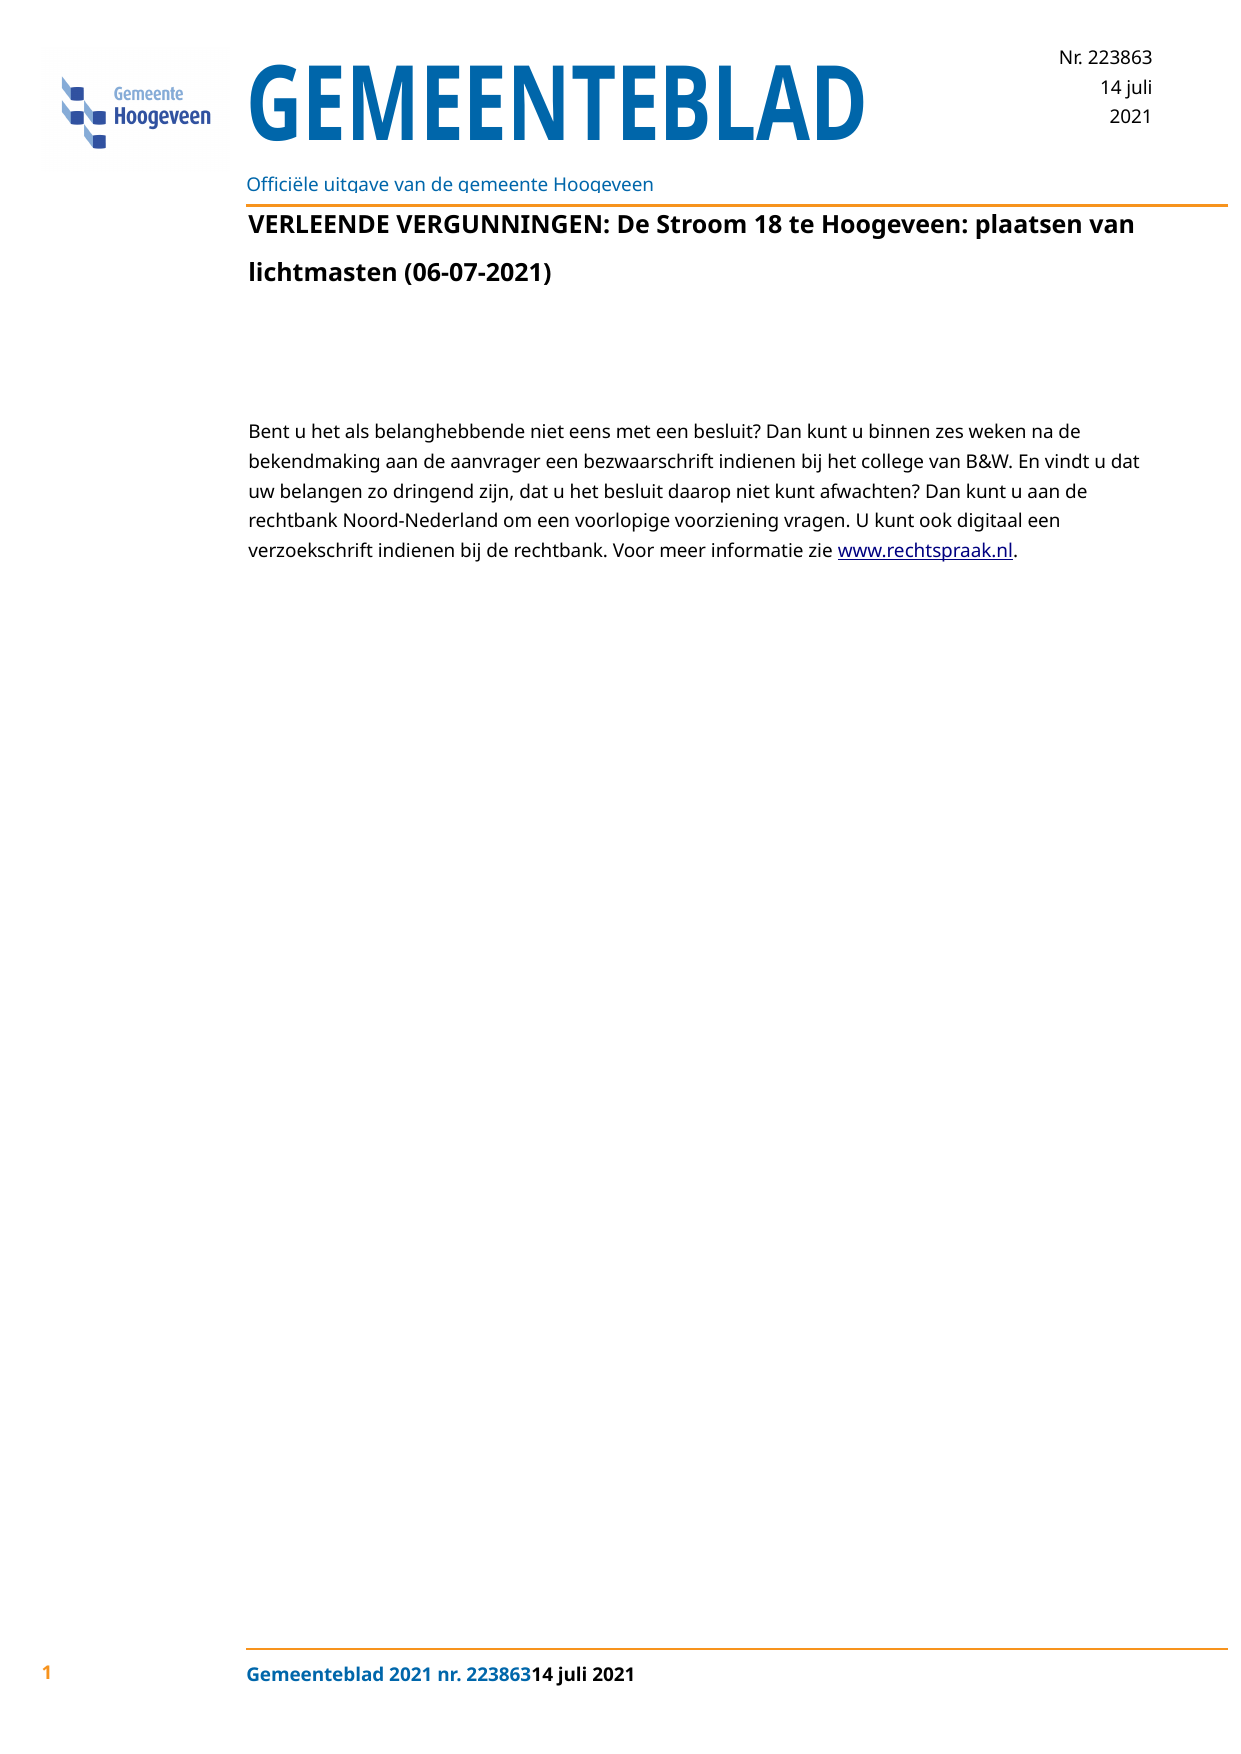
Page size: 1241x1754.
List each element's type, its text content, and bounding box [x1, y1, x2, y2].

text VERLEENDE VERGUNNINGEN: De Stroom 18 te Hoogeveen: plaatsen van lichtmasten (06-07-2021) [248, 207, 1152, 288]
picture [41, 47, 231, 172]
text Bent u het als belanghebbende niet eens met een besluit? Dan kunt u binnen zes weken na de bekendmaking aan de aanvrager een bezwaarschrift indienen bij het college van B&W. En vindt u dat uw belangen zo dringend zijn, dat u het besluit daarop niet kunt afwachten? Dan kunt u aan de rechtbank Noord-Nederland om een voorlopige voorziening vragen. U kunt ook digitaal een verzoekschrift indienen bij de rechtbank. Voor meer informatie zie www.rechtspraak.nl. [248, 419, 1152, 563]
